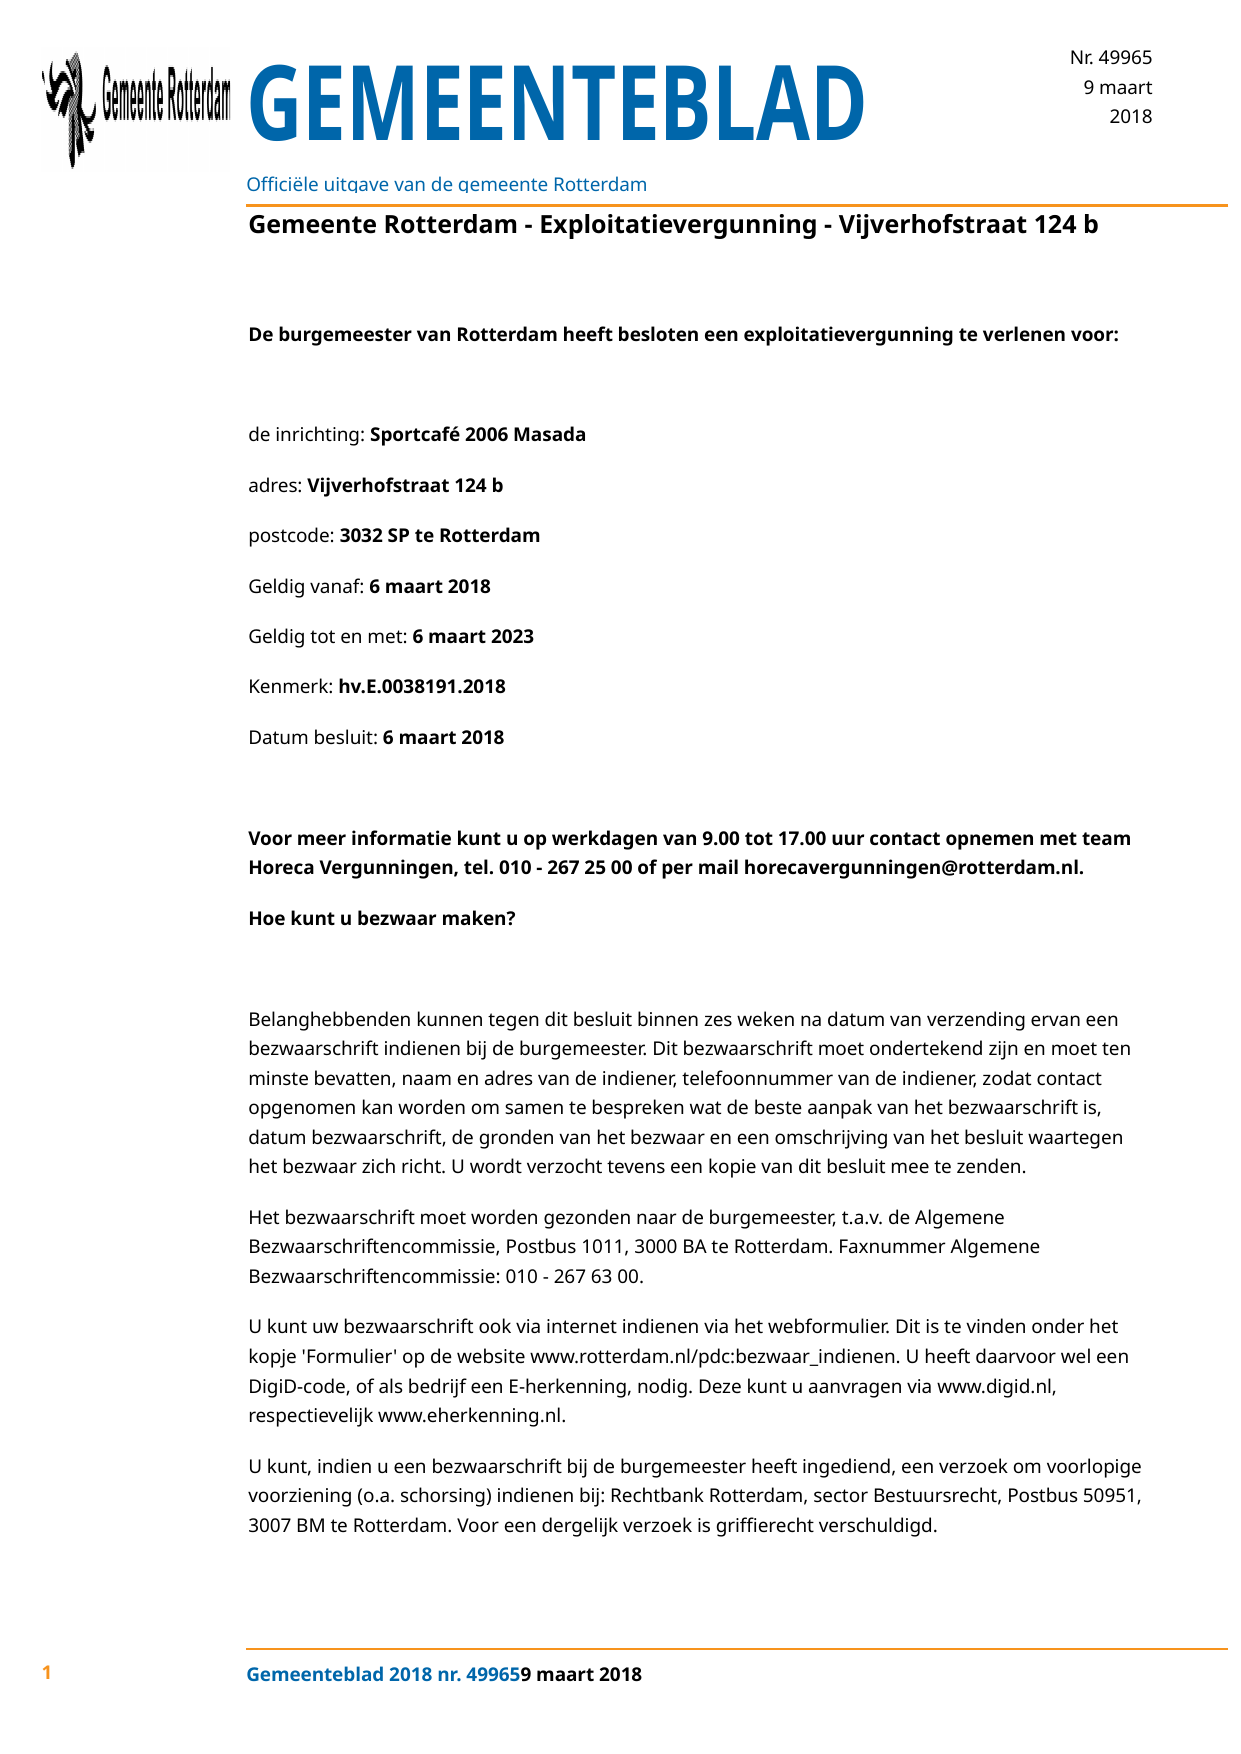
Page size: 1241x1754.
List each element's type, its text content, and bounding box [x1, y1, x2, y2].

text Hoe kunt u bezwaar maken? [248, 905, 1152, 931]
text Kenmerk: hv.E.0038191.2018 [248, 674, 1152, 699]
text U kunt, indien u een bezwaarschrift bij de burgemeester heeft ingediend, een verzoek om voorlopige voorziening (o.a. schorsing) indienen bij: Rechtbank Rotterdam, sector Bestuursrecht, Postbus 50951, 3007 BM te Rotterdam. Voor een dergelijk verzoek is griffierecht verschuldigd. [248, 1453, 1152, 1538]
text Gemeente Rotterdam - Exploitatievergunning - Vijverhofstraat 124 b [248, 207, 1152, 241]
text adres: Vijverhofstraat 124 b [248, 472, 1152, 498]
text Voor meer informatie kunt u op werkdagen van 9.00 tot 17.00 uur contact opnemen met team Horeca Vergunningen, tel. 010 - 267 25 00 of per mail horecavergunningen@rotterdam.nl. [248, 825, 1152, 880]
text Het bezwaarschrift moet worden gezonden naar de burgemeester, t.a.v. de Algemene Bezwaarschriftencommissie, Postbus 1011, 3000 BA te Rotterdam. Faxnummer Algemene Bezwaarschriftencommissie: 010 - 267 63 00. [248, 1204, 1152, 1289]
text U kunt uw bezwaarschrift ook via internet indienen via het webformulier. Dit is te vinden onder het kopje 'Formulier' op de website www.rotterdam.nl/pdc:bezwaar_indienen. U heeft daarvoor wel een DigiD-code, of als bedrijf een E-herkenning, nodig. Deze kunt u aanvragen via www.digid.nl, respectievelijk www.eherkenning.nl. [248, 1314, 1152, 1428]
text postcode: 3032 SP te Rotterdam [248, 522, 1152, 548]
text Geldig tot en met: 6 maart 2023 [248, 623, 1152, 649]
text Datum besluit: 6 maart 2018 [248, 724, 1152, 750]
text De burgemeester van Rotterdam heeft besloten een exploitatievergunning te verlenen voor: [248, 321, 1152, 346]
picture [41, 47, 231, 172]
text de inrichting: Sportcafé 2006 Masada [248, 422, 1152, 447]
text Belanghebbenden kunnen tegen dit besluit binnen zes weken na datum van verzending ervan een bezwaarschrift indienen bij de burgemeester. Dit bezwaarschrift moet ondertekend zijn en moet ten minste bevatten, naam en adres van de indiener, telefoonnummer van de indiener, zodat contact opgenomen kan worden om samen te bespreken wat de beste aanpak van het bezwaarschrift is, datum bezwaarschrift, de gronden van het bezwaar en een omschrijving van het besluit waartegen het bezwaar zich richt. U wordt verzocht tevens een kopie van dit besluit mee te zenden. [248, 1006, 1152, 1179]
text Geldig vanaf: 6 maart 2018 [248, 573, 1152, 598]
